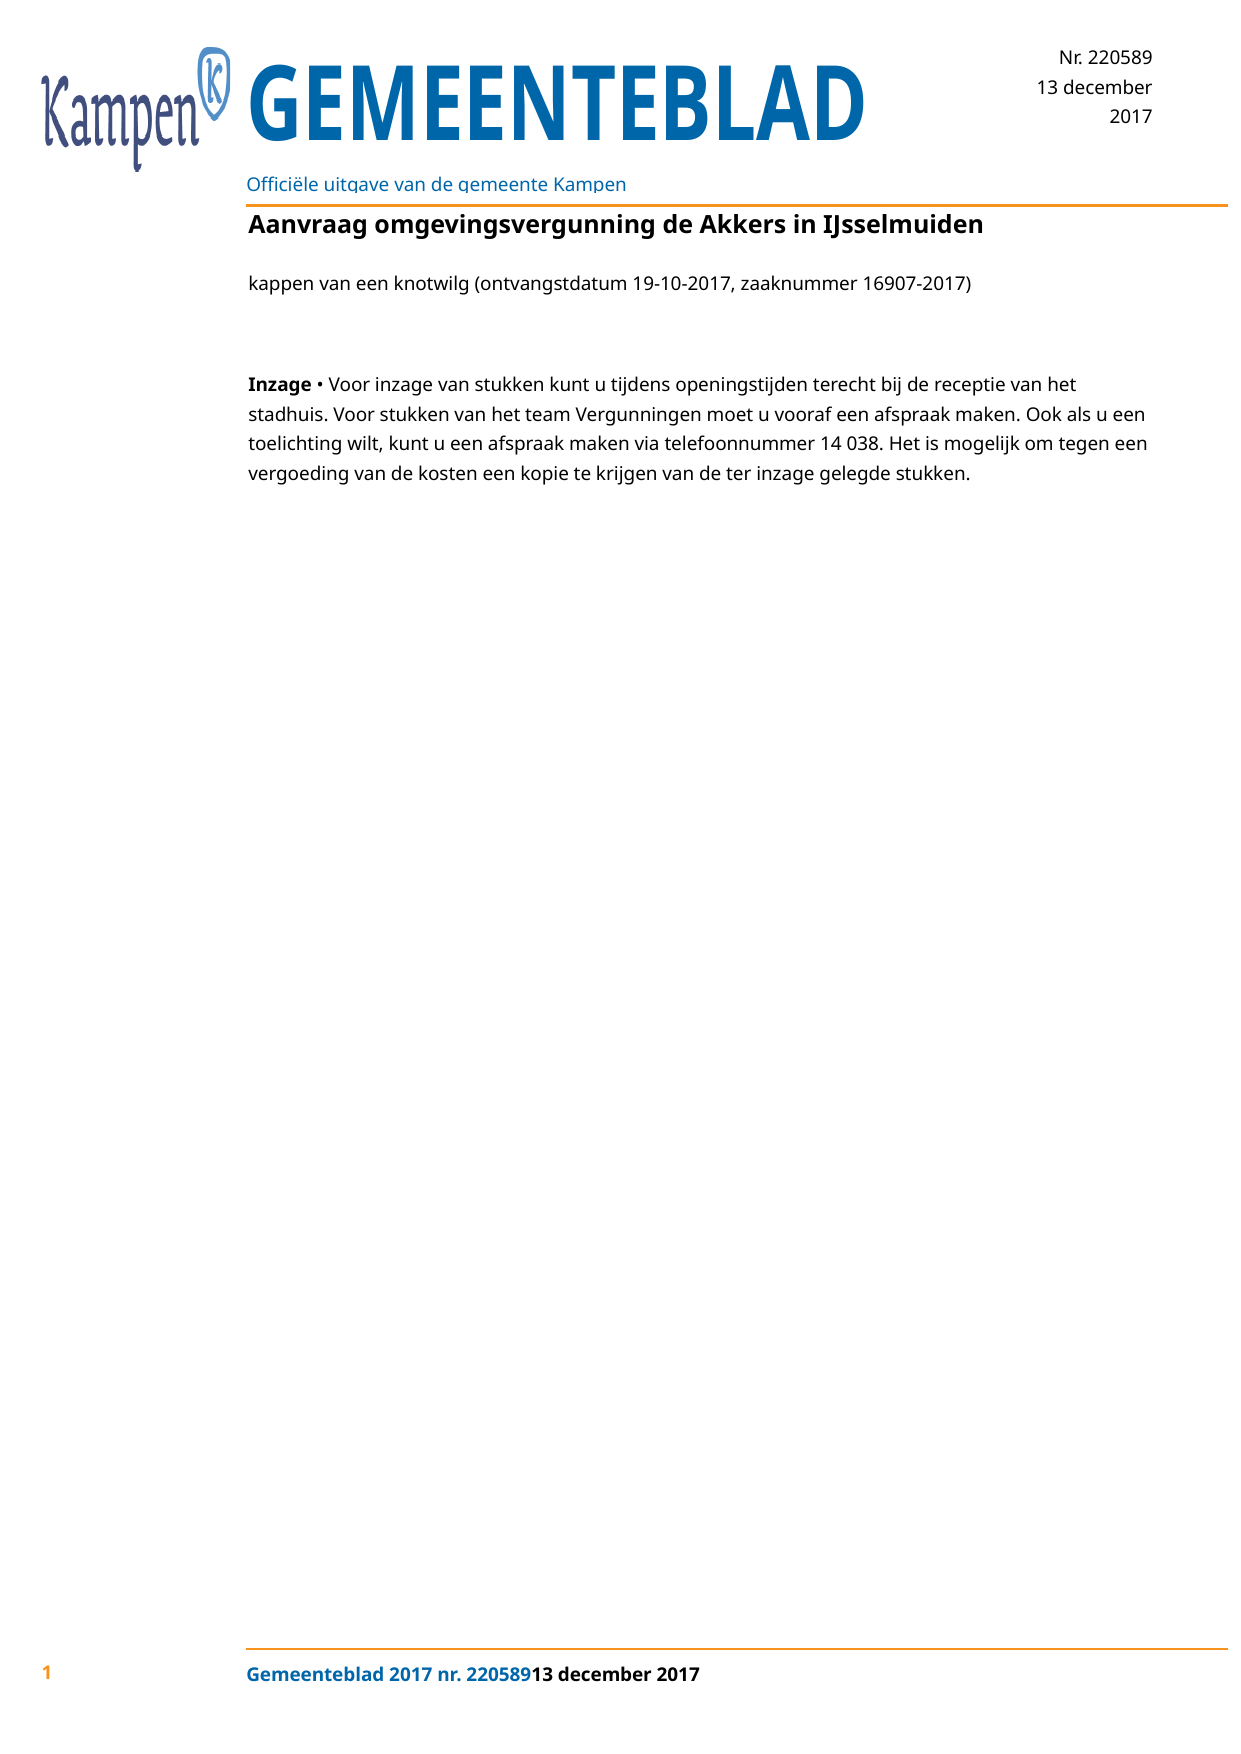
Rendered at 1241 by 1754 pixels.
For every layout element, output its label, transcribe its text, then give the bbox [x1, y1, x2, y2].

text Aanvraag omgevingsvergunning de Akkers in IJsselmuiden [248, 207, 1152, 241]
text kappen van een knotwilg (ontvangstdatum 19-10-2017, zaaknummer 16907-2017) [248, 270, 1152, 296]
text Inzage • Voor inzage van stukken kunt u tijdens openingstijden terecht bij de receptie van het stadhuis. Voor stukken van het team Vergunningen moet u vooraf een afspraak maken. Ook als u een toelichting wilt, kunt u een afspraak maken via telefoonnummer 14 038. Het is mogelijk om tegen een vergoeding van de kosten een kopie te krijgen van de ter inzage gelegde stukken. [248, 371, 1152, 486]
picture [41, 47, 231, 172]
